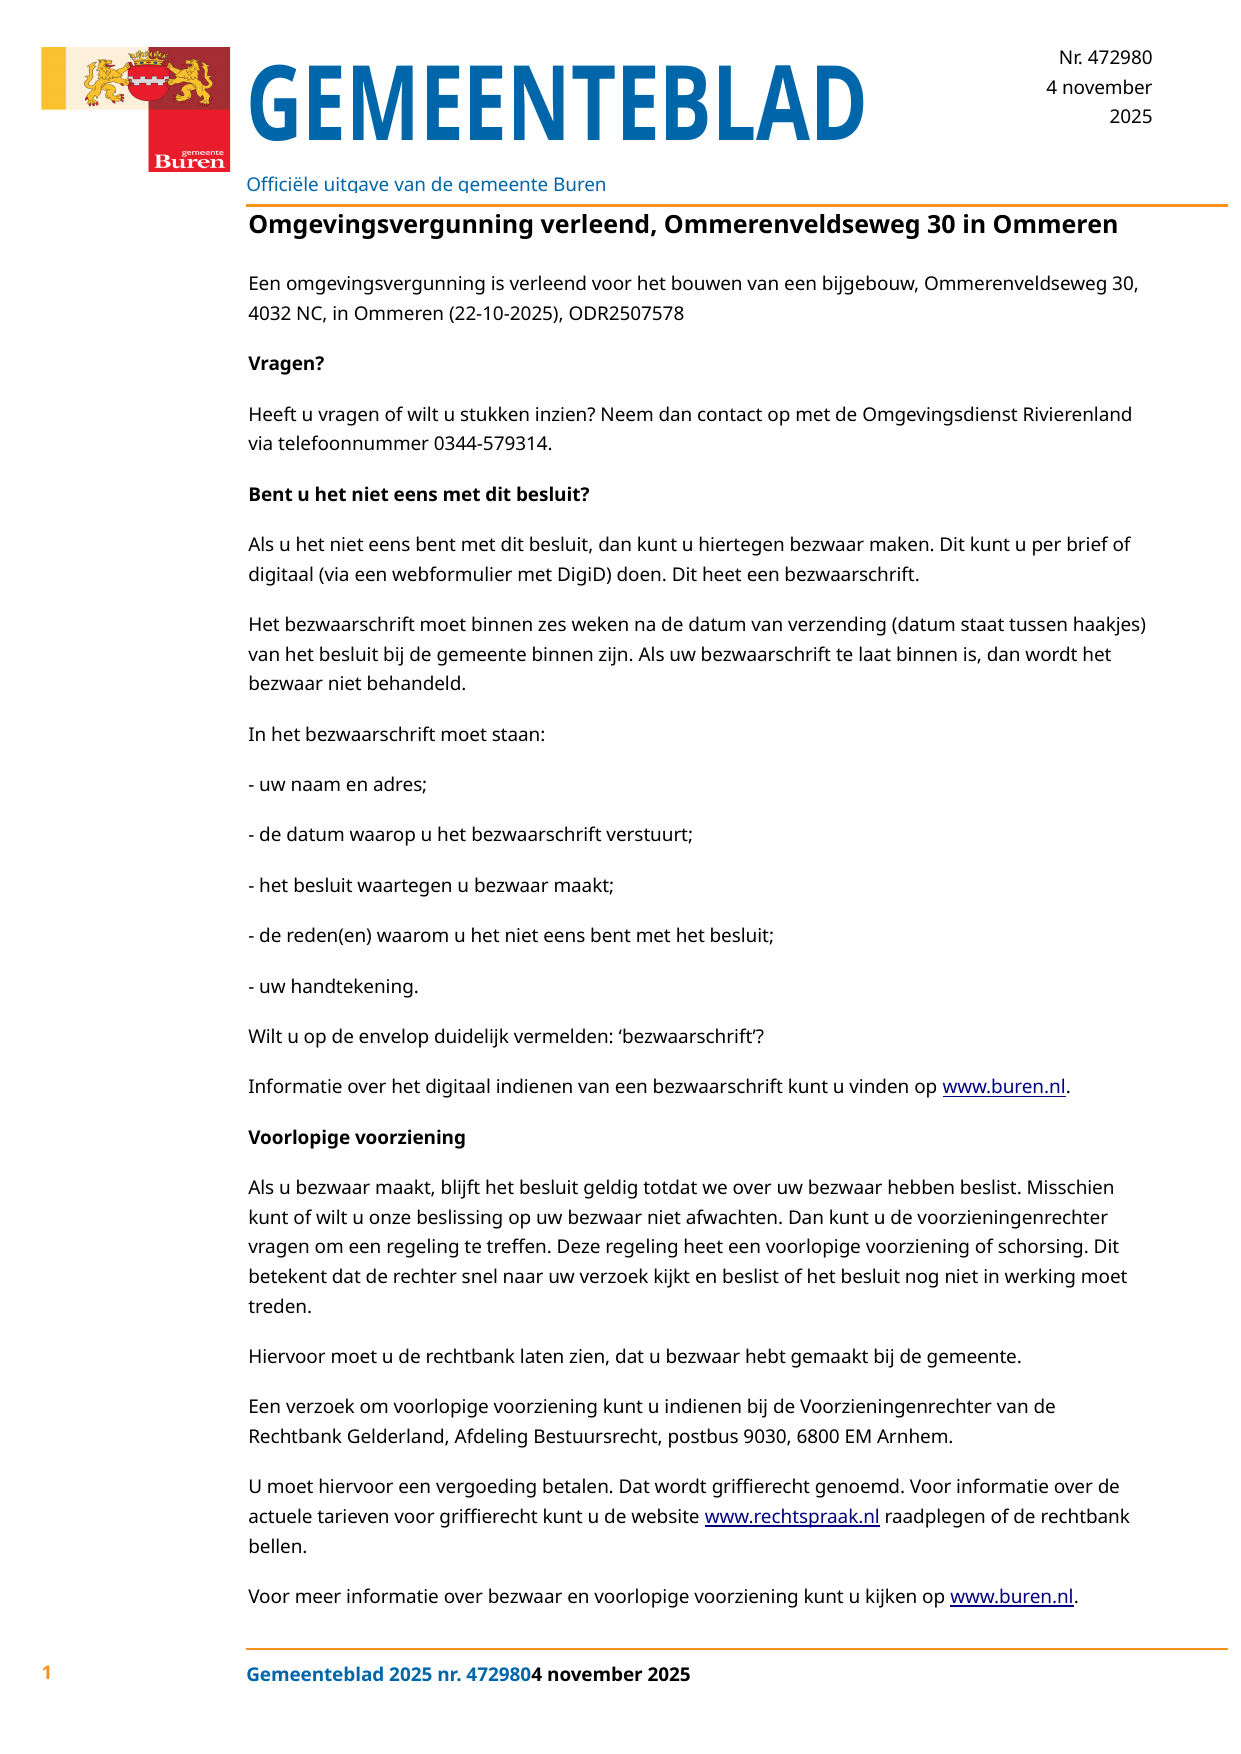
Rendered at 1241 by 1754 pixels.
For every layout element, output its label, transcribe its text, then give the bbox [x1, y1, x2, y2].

text Voor meer informatie over bezwaar en voorlopige voorziening kunt u kijken op www.buren.nl. [248, 1583, 1152, 1609]
text Heeft u vragen of wilt u stukken inzien? Neem dan contact op met de Omgevingsdienst Rivierenland via telefoonnummer 0344-579314. [248, 401, 1152, 456]
text Het bezwaarschrift moet binnen zes weken na de datum van verzending (datum staat tussen haakjes) van het besluit bij de gemeente binnen zijn. Als uw bezwaarschrift te laat binnen is, dan wordt het bezwaar niet behandeld. [248, 611, 1152, 696]
text Informatie over het digitaal indienen van een bezwaarschrift kunt u vinden op www.buren.nl. [248, 1074, 1152, 1099]
text Als u het niet eens bent met dit besluit, dan kunt u hiertegen bezwaar maken. Dit kunt u per brief of digitaal (via een webformulier met DigiD) doen. Dit heet een bezwaarschrift. [248, 531, 1152, 586]
text Bent u het niet eens met dit besluit? [248, 481, 1152, 506]
text - de datum waarop u het bezwaarschrift verstuurt; [248, 822, 1152, 847]
text In het bezwaarschrift moet staan: [248, 721, 1152, 746]
text Voorlopige voorziening [248, 1124, 1152, 1150]
text Vragen? [248, 350, 1152, 376]
text - uw handtekening. [248, 973, 1152, 998]
text - het besluit waartegen u bezwaar maakt; [248, 872, 1152, 898]
text Omgevingsvergunning verleend, Ommerenveldseweg 30 in Ommeren [248, 207, 1152, 241]
text Hiervoor moet u de rechtbank laten zien, dat u bezwaar hebt gemaakt bij de gemeente. [248, 1343, 1152, 1369]
text Als u bezwaar maakt, blijft het besluit geldig totdat we over uw bezwaar hebben beslist. Misschien kunt of wilt u onze beslissing op uw bezwaar niet afwachten. Dan kunt u de voorzieningenrechter vragen om een regeling te treffen. Deze regeling heet een voorlopige voorziening of schorsing. Dit betekent dat de rechter snel naar uw verzoek kijkt en beslist of het besluit nog niet in werking moet treden. [248, 1174, 1152, 1318]
text - uw naam en adres; [248, 771, 1152, 797]
text U moet hiervoor een vergoeding betalen. Dat wordt griffierecht genoemd. Voor informatie over de actuele tarieven voor griffierecht kunt u de website www.rechtspraak.nl raadplegen of de rechtbank bellen. [248, 1474, 1152, 1558]
picture [41, 47, 231, 172]
text - de reden(en) waarom u het niet eens bent met het besluit; [248, 922, 1152, 948]
text Een omgevingsvergunning is verleend voor het bouwen van een bijgebouw, Ommerenveldseweg 30, 4032 NC, in Ommeren (22-10-2025), ODR2507578 [248, 270, 1152, 326]
text Een verzoek om voorlopige voorziening kunt u indienen bij de Voorzieningenrechter van de Rechtbank Gelderland, Afdeling Bestuursrecht, postbus 9030, 6800 EM Arnhem. [248, 1394, 1152, 1449]
text Wilt u op de envelop duidelijk vermelden: ‘bezwaarschrift’? [248, 1023, 1152, 1049]
